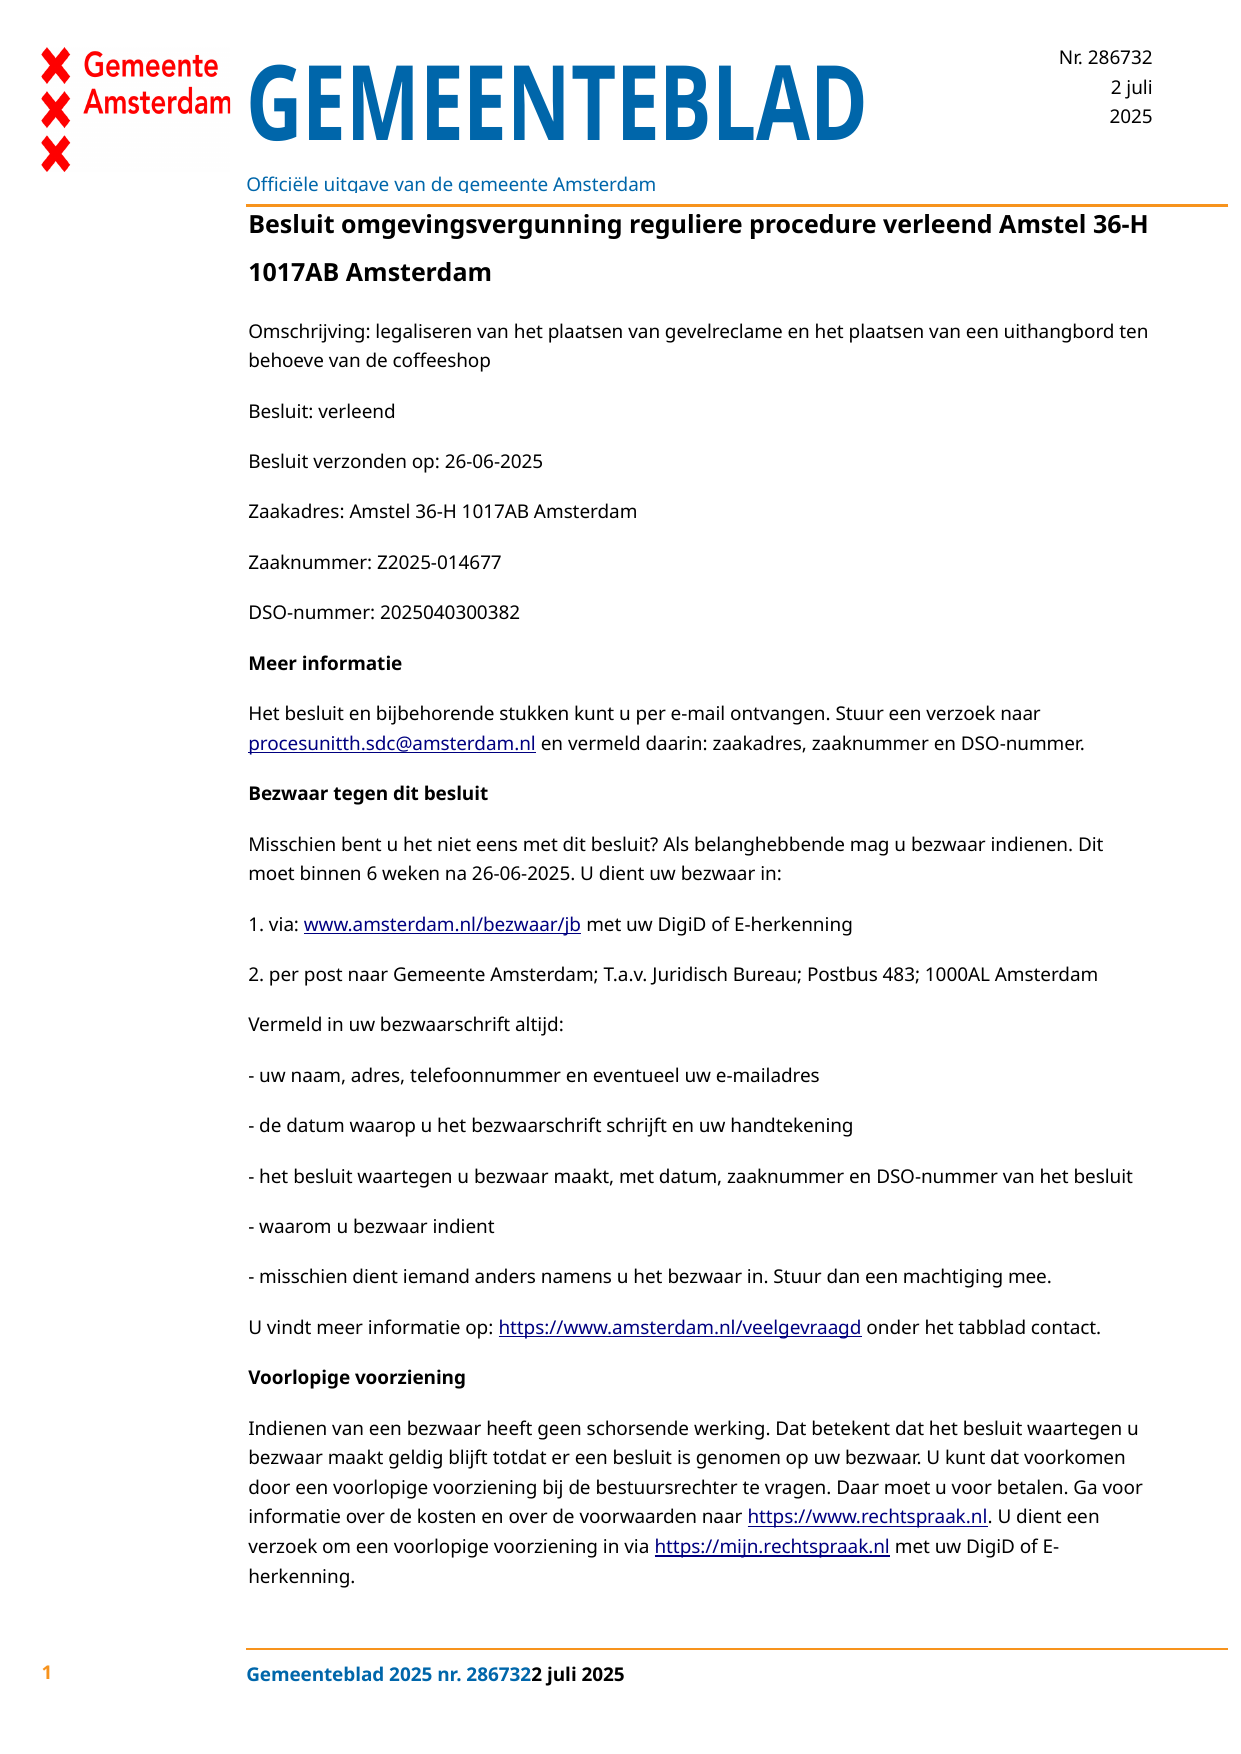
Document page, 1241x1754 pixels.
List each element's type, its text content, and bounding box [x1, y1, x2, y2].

text Zaakadres: Amstel 36-H 1017AB Amsterdam [248, 499, 1152, 524]
text Meer informatie [248, 650, 1152, 676]
text Vermeld in uw bezwaarschrift altijd: [248, 1012, 1152, 1037]
text 1. via: www.amsterdam.nl/bezwaar/jb met uw DigiD of E-herkenning [248, 911, 1152, 937]
text Besluit verzonden op: 26-06-2025 [248, 448, 1152, 474]
text Voorlopige voorziening [248, 1364, 1152, 1390]
text Misschien bent u het niet eens met dit besluit? Als belanghebbende mag u bezwaar indienen. Dit moet binnen 6 weken na 26-06-2025. U dient uw bezwaar in: [248, 831, 1152, 886]
text Besluit omgevingsvergunning reguliere procedure verleend Amstel 36-H 1017AB Amsterdam [248, 207, 1152, 288]
text - misschien dient iemand anders namens u het bezwaar in. Stuur dan een machtiging mee. [248, 1264, 1152, 1289]
text DSO-nummer: 2025040300382 [248, 599, 1152, 625]
text 2. per post naar Gemeente Amsterdam; T.a.v. Juridisch Bureau; Postbus 483; 1000AL Amsterdam [248, 961, 1152, 987]
picture [41, 47, 231, 172]
text - waarom u bezwaar indient [248, 1213, 1152, 1239]
text - de datum waarop u het bezwaarschrift schrijft en uw handtekening [248, 1112, 1152, 1138]
text Zaaknummer: Z2025-014677 [248, 549, 1152, 575]
text Omschrijving: legaliseren van het plaatsen van gevelreclame en het plaatsen van een uithangbord ten behoeve van de coffeeshop [248, 318, 1152, 373]
text Het besluit en bijbehorende stukken kunt u per e-mail ontvangen. Stuur een verzoek naar procesunitth.sdc@amsterdam.nl en vermeld daarin: zaakadres, zaaknummer en DSO-nummer. [248, 700, 1152, 756]
text Bezwaar tegen dit besluit [248, 780, 1152, 806]
text U vindt meer informatie op: https://www.amsterdam.nl/veelgevraagd onder het tabblad contact. [248, 1314, 1152, 1340]
text Indienen van een bezwaar heeft geen schorsende werking. Dat betekent dat het besluit waartegen u bezwaar maakt geldig blijft totdat er een besluit is genomen op uw bezwaar. U kunt dat voorkomen door een voorlopige voorziening bij de bestuursrechter te vragen. Daar moet u voor betalen. Ga voor informatie over de kosten en over de voorwaarden naar https://www.rechtspraak.nl. U dient een verzoek om een voorlopige voorziening in via https://mijn.rechtspraak.nl met uw DigiD of E-herkenning. [248, 1415, 1152, 1589]
text Besluit: verleend [248, 398, 1152, 424]
text - het besluit waartegen u bezwaar maakt, met datum, zaaknummer en DSO-nummer van het besluit [248, 1163, 1152, 1189]
text - uw naam, adres, telefoonnummer en eventueel uw e-mailadres [248, 1062, 1152, 1088]
